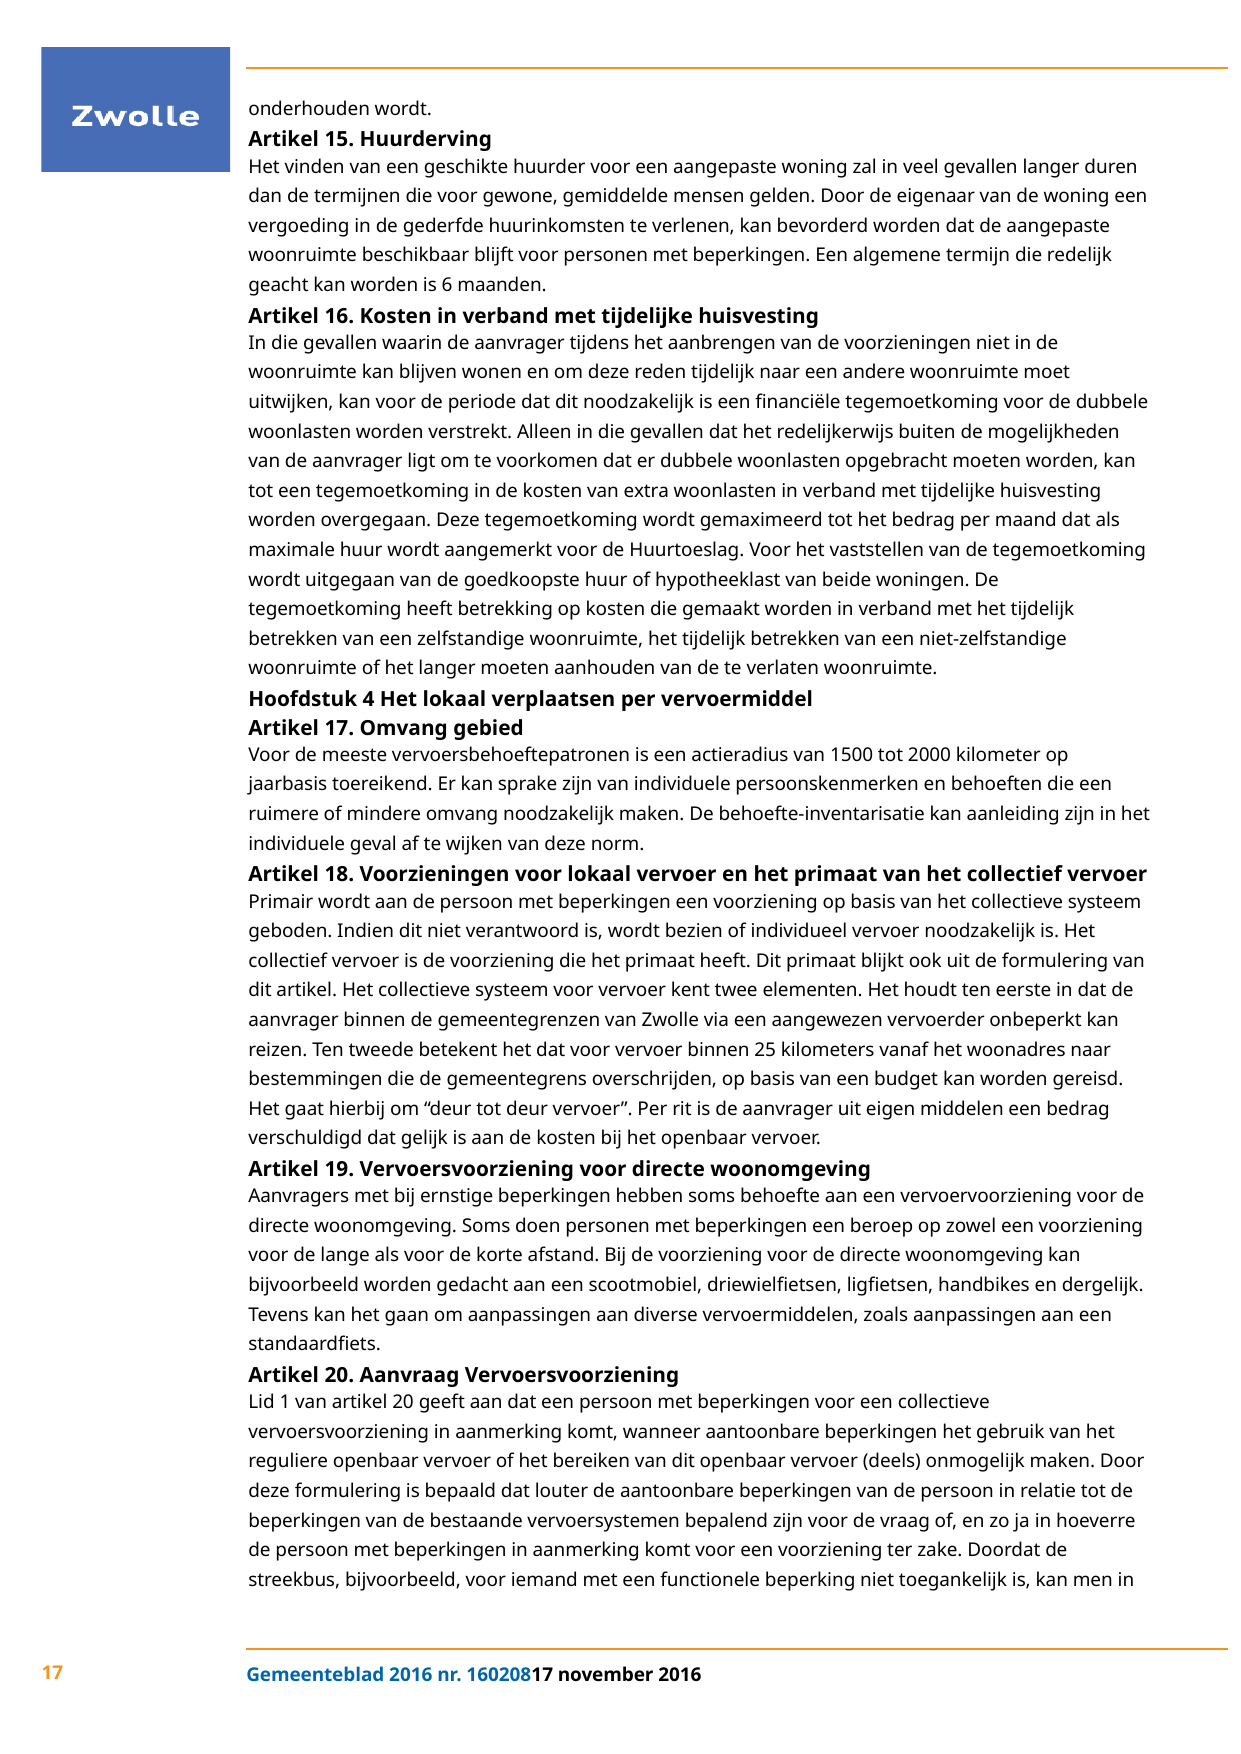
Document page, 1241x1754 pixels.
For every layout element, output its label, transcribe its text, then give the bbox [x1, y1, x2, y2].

text Primair wordt aan de persoon met beperkingen een voorziening op basis van het collectieve systeem geboden. Indien dit niet verantwoord is, wordt bezien of individueel vervoer noodzakelijk is. Het collectief vervoer is de voorziening die het primaat heeft. Dit primaat blijkt ook uit de formulering van dit artikel. Het collectieve systeem voor vervoer kent twee elementen. Het houdt ten eerste in dat de aanvrager binnen de gemeentegrenzen van Zwolle via een aangewezen vervoerder onbeperkt kan reizen. Ten tweede betekent het dat voor vervoer binnen 25 kilometers vanaf het woonadres naar bestemmingen die de gemeentegrens overschrijden, op basis van een budget kan worden gereisd. Het gaat hierbij om “deur tot deur vervoer”. Per rit is de aanvrager uit eigen middelen een bedrag verschuldigd dat gelijk is aan de kosten bij het openbaar vervoer. [248, 888, 1152, 1150]
text Artikel 19. Vervoersvoorziening voor directe woonomgeving [248, 1154, 1152, 1182]
text In die gevallen waarin de aanvrager tijdens het aanbrengen van de voorzieningen niet in de woonruimte kan blijven wonen en om deze reden tijdelijk naar een andere woonruimte moet uitwijken, kan voor de periode dat dit noodzakelijk is een financiële tegemoetkoming voor de dubbele woonlasten worden verstrekt. Alleen in die gevallen dat het redelijkerwijs buiten de mogelijkheden van de aanvrager ligt om te voorkomen dat er dubbele woonlasten opgebracht moeten worden, kan tot een tegemoetkoming in de kosten van extra woonlasten in verband met tijdelijke huisvesting worden overgegaan. Deze tegemoetkoming wordt gemaximeerd tot het bedrag per maand dat als maximale huur wordt aangemerkt voor de Huurtoeslag. Voor het vaststellen van de tegemoetkoming wordt uitgegaan van de goedkoopste huur of hypotheeklast van beide woningen. De tegemoetkoming heeft betrekking op kosten die gemaakt worden in verband met het tijdelijk betrekken van een zelfstandige woonruimte, het tijdelijk betrekken van een niet-zelfstandige woonruimte of het langer moeten aanhouden van de te verlaten woonruimte. [248, 329, 1152, 680]
text Voor de meeste vervoersbehoeftepatronen is een actieradius van 1500 tot 2000 kilometer op jaarbasis toereikend. Er kan sprake zijn van individuele persoonskenmerken en behoeften die een ruimere of mindere omvang noodzakelijk maken. De behoefte-inventarisatie kan aanleiding zijn in het individuele geval af te wijken van deze norm. [248, 741, 1152, 856]
text Lid 1 van artikel 20 geeft aan dat een persoon met beperkingen voor een collectieve vervoersvoorziening in aanmerking komt, wanneer aantoonbare beperkingen het gebruik van het reguliere openbaar vervoer of het bereiken van dit openbaar vervoer (deels) onmogelijk maken. Door deze formulering is bepaald dat louter de aantoonbare beperkingen van de persoon in relatie tot de beperkingen van de bestaande vervoersystemen bepalend zijn voor de vraag of, en zo ja in hoeverre de persoon met beperkingen in aanmerking komt voor een voorziening ter zake. Doordat de streekbus, bijvoorbeeld, voor iemand met een functionele beperking niet toegankelijk is, kan men in [248, 1388, 1152, 1592]
picture [41, 47, 231, 172]
text Artikel 15. Huurderving [248, 124, 1152, 153]
text Artikel 18. Voorzieningen voor lokaal vervoer en het primaat van het collectief vervoer [248, 859, 1152, 888]
text Aanvragers met bij ernstige beperkingen hebben soms behoefte aan een vervoervoorziening voor de directe woonomgeving. Soms doen personen met beperkingen een beroep op zowel een voorziening voor de lange als voor de korte afstand. Bij de voorziening voor de directe woonomgeving kan bijvoorbeeld worden gedacht aan een scootmobiel, driewielfietsen, ligfietsen, handbikes en dergelijk. Tevens kan het gaan om aanpassingen aan diverse vervoermiddelen, zoals aanpassingen aan een standaardfiets. [248, 1182, 1152, 1356]
text onderhouden wordt. [248, 95, 1152, 121]
text Artikel 16. Kosten in verband met tijdelijke huisvesting [248, 301, 1152, 329]
text Artikel 17. Omvang gebied [248, 713, 1152, 741]
text Hoofdstuk 4 Het lokaal verplaatsen per vervoermiddel [248, 684, 1152, 713]
text Artikel 20. Aanvraag Vervoersvoorziening [248, 1360, 1152, 1388]
text Het vinden van een geschikte huurder voor een aangepaste woning zal in veel gevallen langer duren dan de termijnen die voor gewone, gemiddelde mensen gelden. Door de eigenaar van de woning een vergoeding in de gederfde huurinkomsten te verlenen, kan bevorderd worden dat de aangepaste woonruimte beschikbaar blijft voor personen met beperkingen. Een algemene termijn die redelijk geacht kan worden is 6 maanden. [248, 153, 1152, 297]
